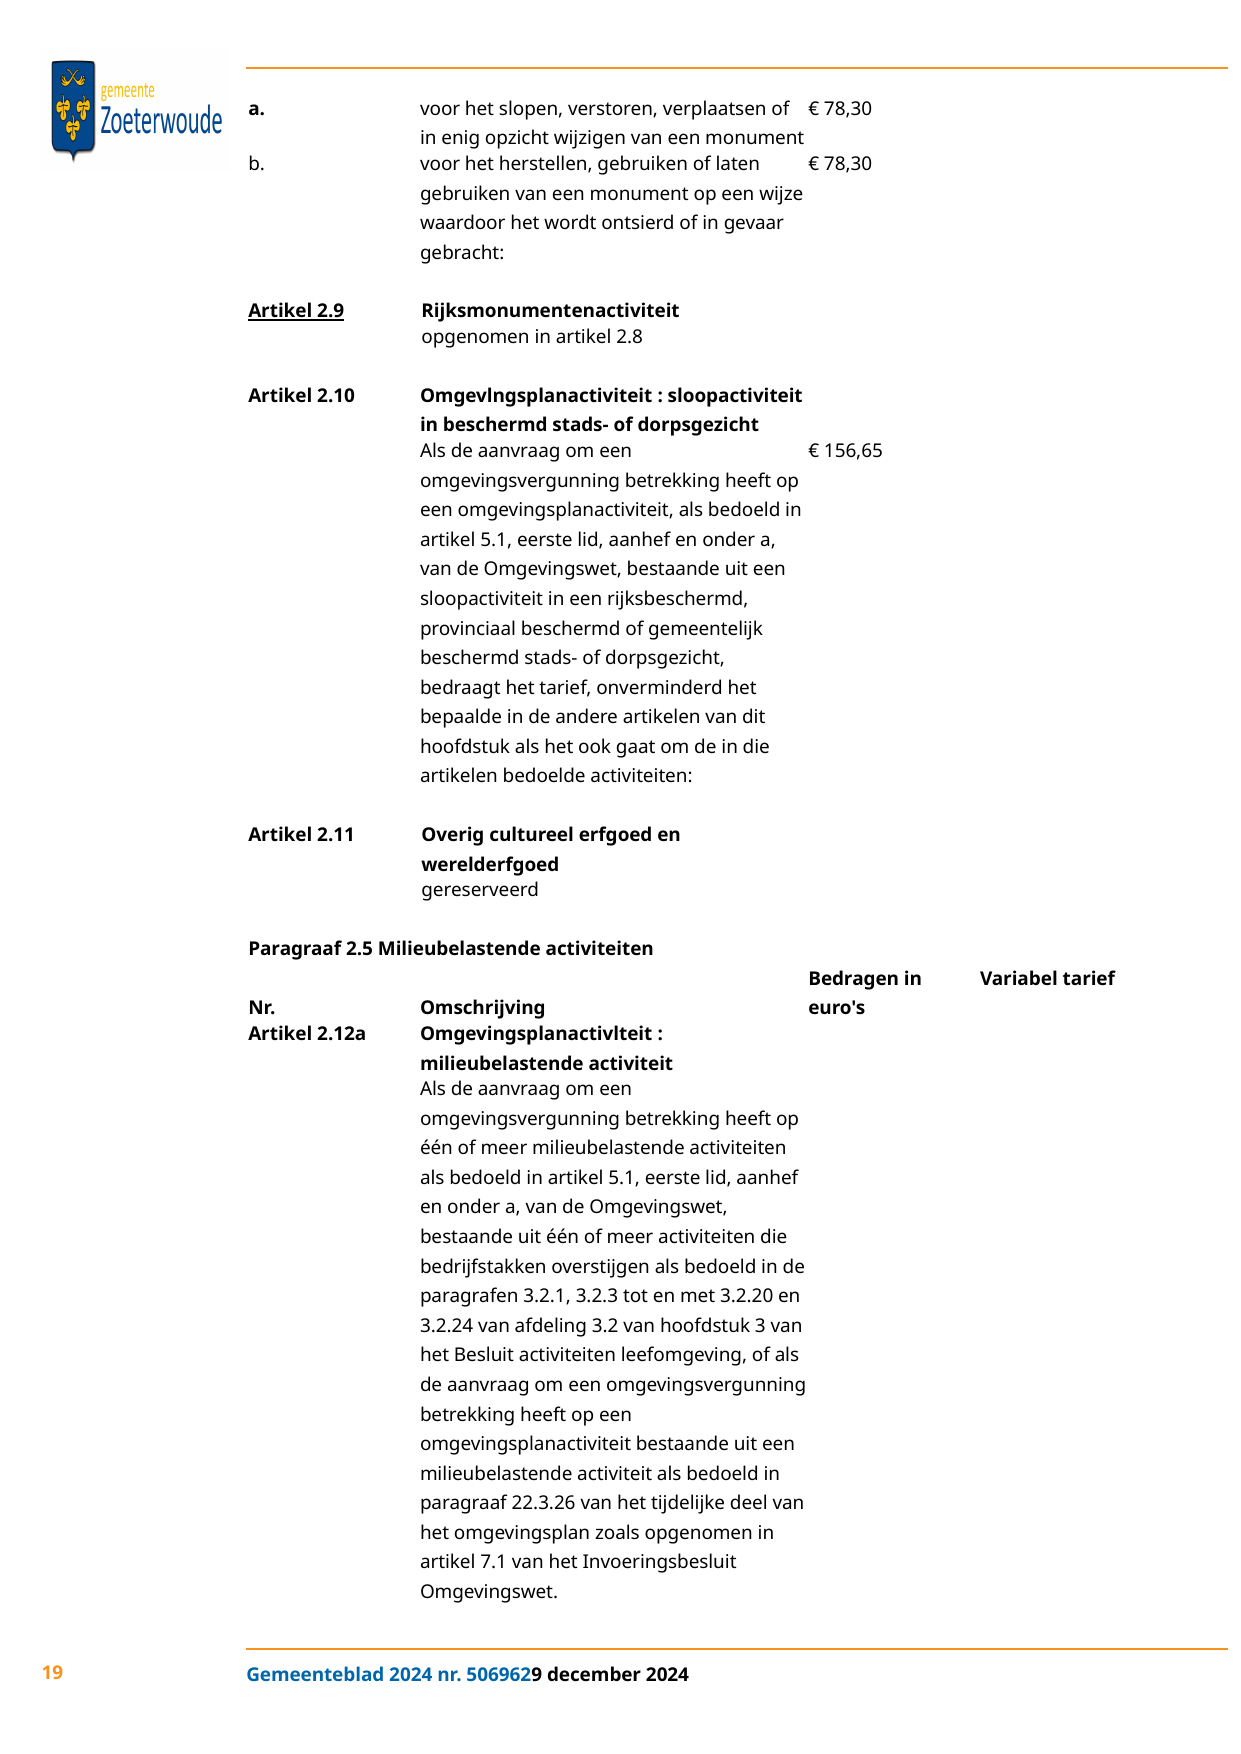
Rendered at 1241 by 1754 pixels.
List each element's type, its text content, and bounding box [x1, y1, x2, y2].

table_header Artikel 2.10 [248, 382, 420, 437]
table_cell Als de aanvraag om een omgevingsvergunning betrekking heeft op een omgevingsplanactiviteit, als bedoeld in artikel 5.1, eerste lid, aanhef en onder a, van de Omgevingswet, bestaande uit een sloopactiviteit in een rijksbeschermd, provinciaal beschermd of gemeentelijk beschermd stads- of dorpsgezicht, bedraagt het tarief, onverminderd het bepaalde in de andere artikelen van dit hoofdstuk als het ook gaat om de in die artikelen bedoelde activiteiten: [420, 437, 808, 788]
table_cell b. [248, 150, 420, 264]
table_cell opgenomen in artikel 2.8 [421, 323, 805, 349]
table_cell € 156,65 [808, 437, 980, 788]
table_cell [979, 323, 1152, 349]
table_cell € 78,30 [808, 95, 980, 150]
table_header [808, 382, 980, 437]
table_header [980, 382, 1152, 437]
table_cell [808, 1020, 980, 1075]
table_cell Omgevingsplanactivlteit : milieubelastende activiteit [420, 1020, 808, 1075]
table_cell [980, 150, 1152, 264]
table_cell voor het slopen, verstoren, verplaatsen of in enig opzicht wijzigen van een monument [420, 95, 808, 150]
table_cell [979, 877, 1152, 902]
table_header [805, 298, 978, 323]
table_header Rijksmonumentenactiviteit [421, 298, 805, 323]
table_cell [248, 437, 420, 788]
table_header Artikel 2.11 [248, 821, 421, 877]
table_cell [980, 437, 1152, 788]
table_cell [980, 1075, 1152, 1604]
table_cell [808, 1075, 980, 1604]
table_cell [805, 323, 978, 349]
table_header [979, 821, 1152, 877]
table_header Bedragen in euro's [808, 965, 980, 1020]
table_cell gereserveerd [421, 877, 805, 902]
table_header Omgevlngsplanactiviteit : sloopactiviteit in beschermd stads- of dorpsgezicht [420, 382, 808, 437]
table_cell Als de aanvraag om een omgevingsvergunning betrekking heeft op één of meer milieubelastende activiteiten als bedoeld in artikel 5.1, eerste lid, aanhef en onder a, van de Omgevingswet, bestaande uit één of meer activiteiten die bedrijfstakken overstijgen als bedoeld in de paragrafen 3.2.1, 3.2.3 tot en met 3.2.20 en 3.2.24 van afdeling 3.2 van hoofdstuk 3 van het Besluit activiteiten leefomgeving, of als de aanvraag om een omgevingsvergunning betrekking heeft op een omgevingsplanactiviteit bestaande uit een milieubelastende activiteit als bedoeld in paragraaf 22.3.26 van het tijdelijke deel van het omgevingsplan zoals opgenomen in artikel 7.1 van het Invoeringsbesluit Omgevingswet. [420, 1075, 808, 1604]
table_header Variabel tarief [980, 965, 1152, 1020]
table_header Overig cultureel erfgoed en werelderfgoed [421, 821, 805, 877]
table_cell [248, 323, 421, 349]
table_cell [980, 95, 1152, 150]
picture [41, 47, 231, 172]
text Paragraaf 2.5 Milieubelastende activiteiten [248, 935, 1152, 961]
table_header [805, 821, 978, 877]
table_cell € 78,30 [808, 150, 980, 264]
table_cell voor het herstellen, gebruiken of laten gebruiken van een monument op een wijze waardoor het wordt ontsierd of in gevaar gebracht: [420, 150, 808, 264]
table_cell Artikel 2.12a [248, 1020, 420, 1075]
table_cell [248, 877, 421, 902]
table_cell a. [248, 95, 420, 150]
table_header Omschrijving [420, 965, 808, 1020]
table_header Artikel 2.9 [248, 298, 421, 323]
table_cell [980, 1020, 1152, 1075]
table_header [979, 298, 1152, 323]
table_cell [248, 1075, 420, 1604]
table_header Nr. [248, 965, 420, 1020]
table_cell [805, 877, 978, 902]
